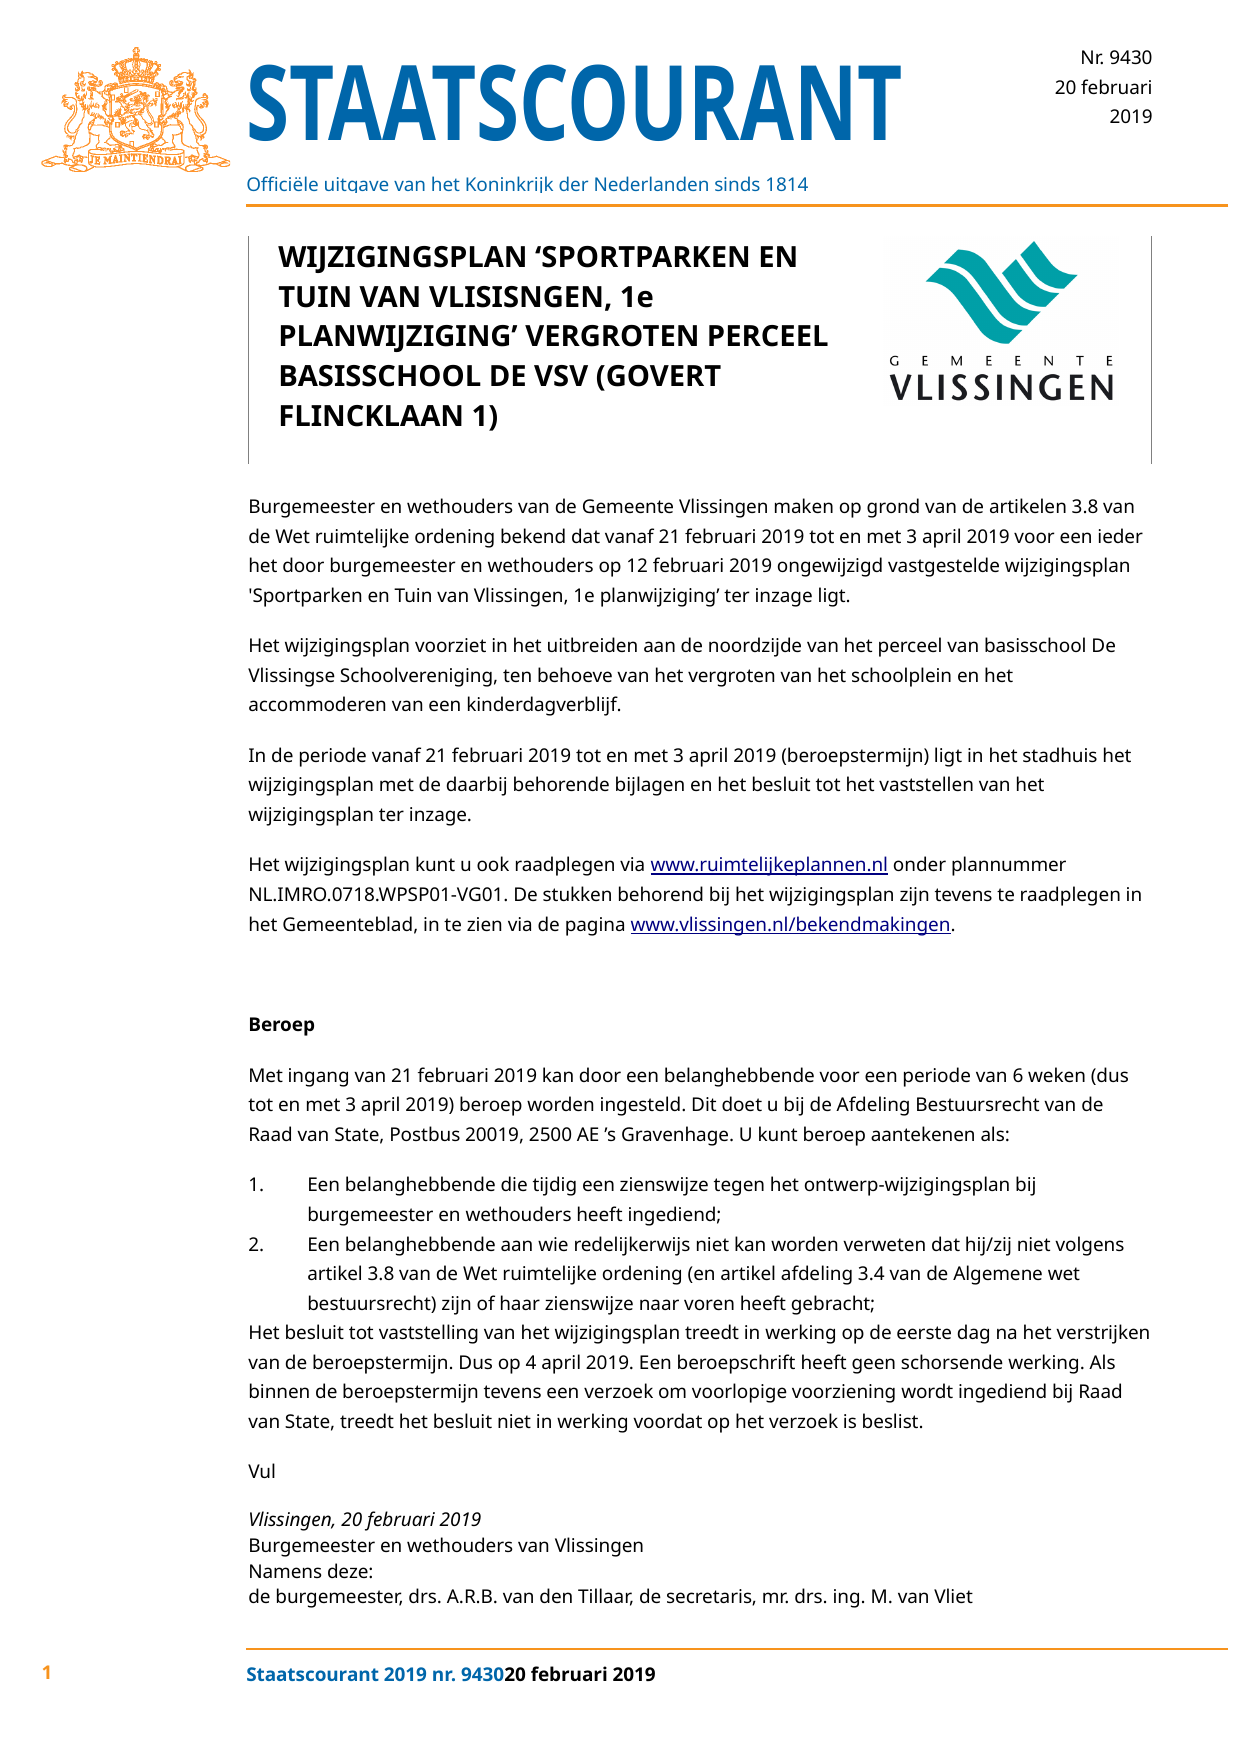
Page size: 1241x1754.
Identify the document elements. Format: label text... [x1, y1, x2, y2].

text Met ingang van 21 februari 2019 kan door een belanghebbende voor een periode van 6 weken (dus tot en met 3 april 2019) beroep worden ingesteld. Dit doet u bij de Afdeling Bestuursrecht van de Raad van State, Postbus 20019, 2500 AE ’s Gravenhage. U kunt beroep aantekenen als: [248, 1062, 1152, 1147]
text Vlissingen, 20 februari 2019 [248, 1507, 1152, 1532]
table_header [850, 236, 1151, 464]
list Een belanghebbende aan wie redelijkerwijs niet kan worden verweten dat hij/zij niet volgens artikel 3.8 van de Wet ruimtelijke ordening (en artikel afdeling 3.4 van de Algemene wet bestuursrecht) zijn of haar zienswijze naar voren heeft gebracht; [248, 1231, 1152, 1316]
text Burgemeester en wethouders van de Gemeente Vlissingen maken op grond van de artikelen 3.8 van de Wet ruimtelijke ordening bekend dat vanaf 21 februari 2019 tot en met 3 april 2019 voor een ieder het door burgemeester en wethouders op 12 februari 2019 ongewijzigd vastgestelde wijzigingsplan 'Sportparken en Tuin van Vlissingen, 1e planwijziging’ ter inzage ligt. [248, 493, 1152, 608]
text de burgemeester, drs. A.R.B. van den Tillaar, de secretaris, mr. drs. ing. M. van Vliet [248, 1584, 1152, 1609]
picture [41, 47, 231, 172]
table_header WIJZIGINGSPLAN ‘SPORTPARKEN EN TUIN VAN VLISISNGEN, 1e PLANWIJZIGING’ VERGROTEN PERCEEL BASISSCHOOL DE VSV (GOVERT FLINCKLAAN 1) [249, 236, 850, 464]
text Namens deze: [248, 1558, 1152, 1584]
text Het wijzigingsplan voorziet in het uitbreiden aan de noordzijde van het perceel van basisschool De Vlissingse Schoolvereniging, ten behoeve van het vergroten van het schoolplein en het accommoderen van een kinderdagverblijf. [248, 632, 1152, 717]
text Het wijzigingsplan kunt u ook raadplegen via www.ruimtelijkeplannen.nl onder plannummer NL.IMRO.0718.WPSP01-VG01. De stukken behorend bij het wijzigingsplan zijn tevens te raadplegen in het Gemeenteblad, in te zien via de pagina www.vlissingen.nl/bekendmakingen. [248, 852, 1152, 937]
text Het besluit tot vaststelling van het wijzigingsplan treedt in werking op de eerste dag na het verstrijken van de beroepstermijn. Dus op 4 april 2019. Een beroepschrift heeft geen schorsende werking. Als binnen de beroepstermijn tevens een verzoek om voorlopige voorziening wordt ingediend bij Raad van State, treedt het besluit niet in werking voordat op het verzoek is beslist. [248, 1319, 1152, 1434]
picture [882, 236, 1119, 406]
text Beroep [248, 1012, 1152, 1037]
list Een belanghebbende die tijdig een zienswijze tegen het ontwerp-wijzigingsplan bij burgemeester en wethouders heeft ingediend; [248, 1172, 1152, 1227]
text Vul [248, 1459, 1152, 1484]
text Burgemeester en wethouders van Vlissingen [248, 1532, 1152, 1558]
text In de periode vanaf 21 februari 2019 tot en met 3 april 2019 (beroepstermijn) ligt in het stadhuis het wijzigingsplan met de daarbij behorende bijlagen en het besluit tot het vaststellen van het wijzigingsplan ter inzage. [248, 742, 1152, 827]
